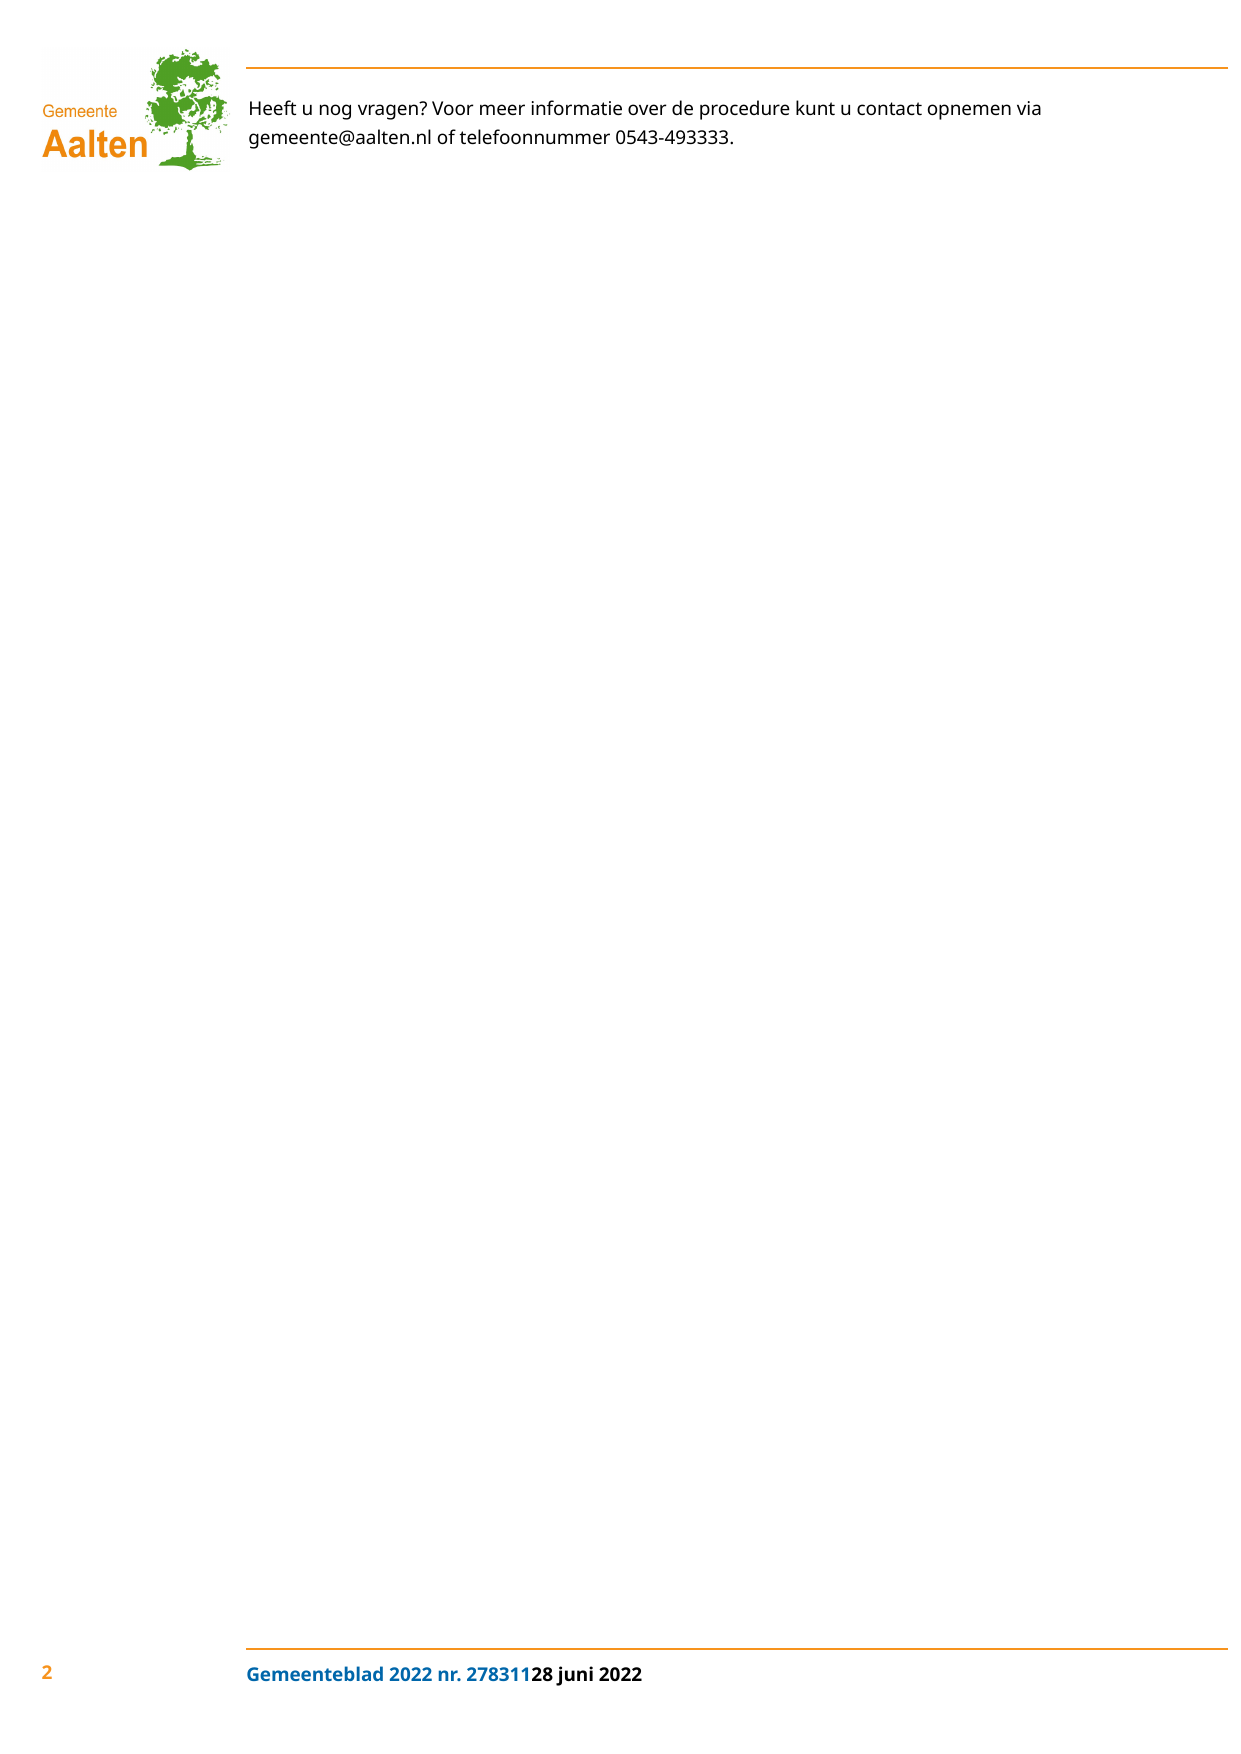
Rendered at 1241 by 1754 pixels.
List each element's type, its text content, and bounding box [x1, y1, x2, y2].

picture [41, 47, 231, 172]
text Heeft u nog vragen? Voor meer informatie over de procedure kunt u contact opnemen via gemeente@aalten.nl of telefoonnummer 0543-493333. [248, 95, 1152, 150]
